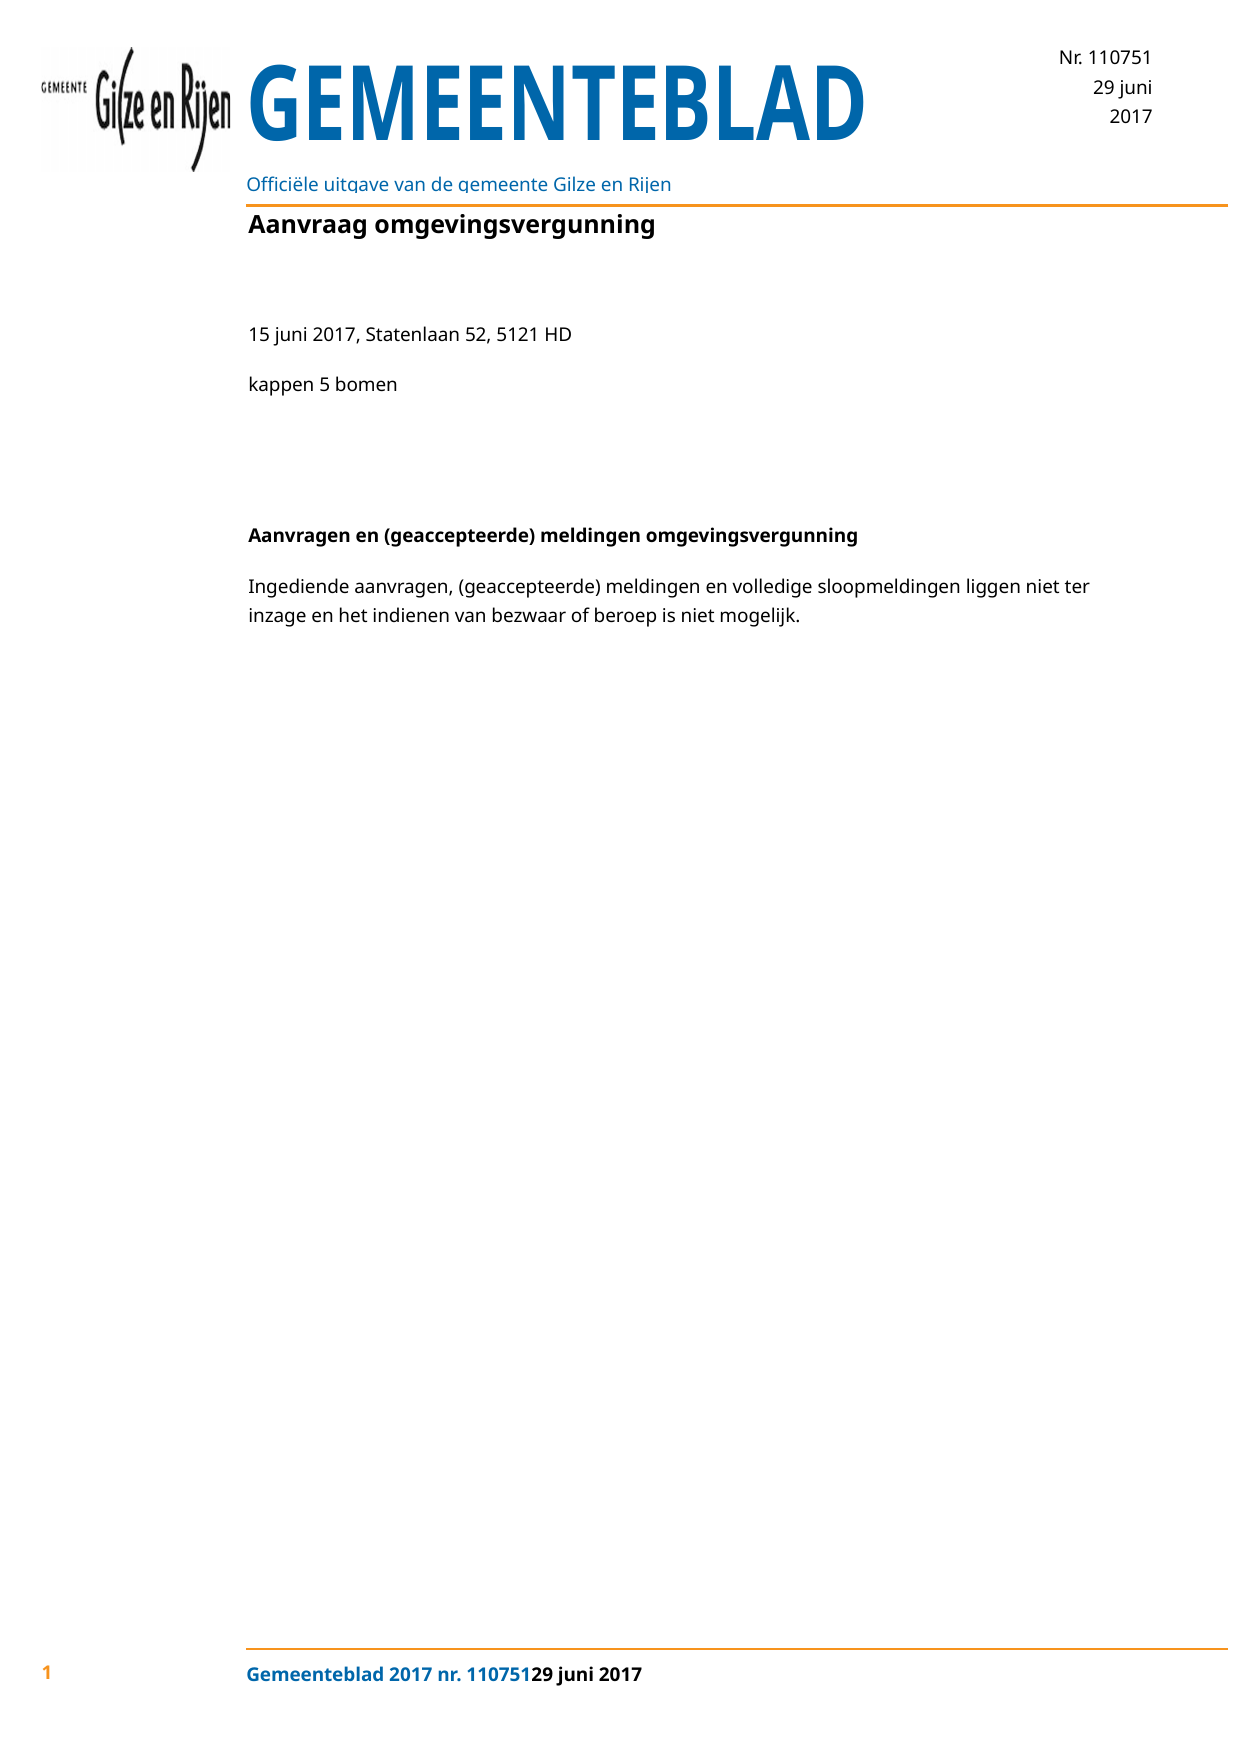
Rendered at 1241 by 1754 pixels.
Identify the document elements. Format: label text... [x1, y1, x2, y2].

text 15 juni 2017, Statenlaan 52, 5121 HD [248, 321, 1152, 346]
text Aanvragen en (geaccepteerde) meldingen omgevingsvergunning [248, 522, 1152, 548]
text Aanvraag omgevingsvergunning [248, 207, 1152, 241]
text Ingediende aanvragen, (geaccepteerde) meldingen en volledige sloopmeldingen liggen niet ter inzage en het indienen van bezwaar of beroep is niet mogelijk. [248, 573, 1152, 628]
text kappen 5 bomen [248, 371, 1152, 397]
picture [41, 47, 231, 172]
